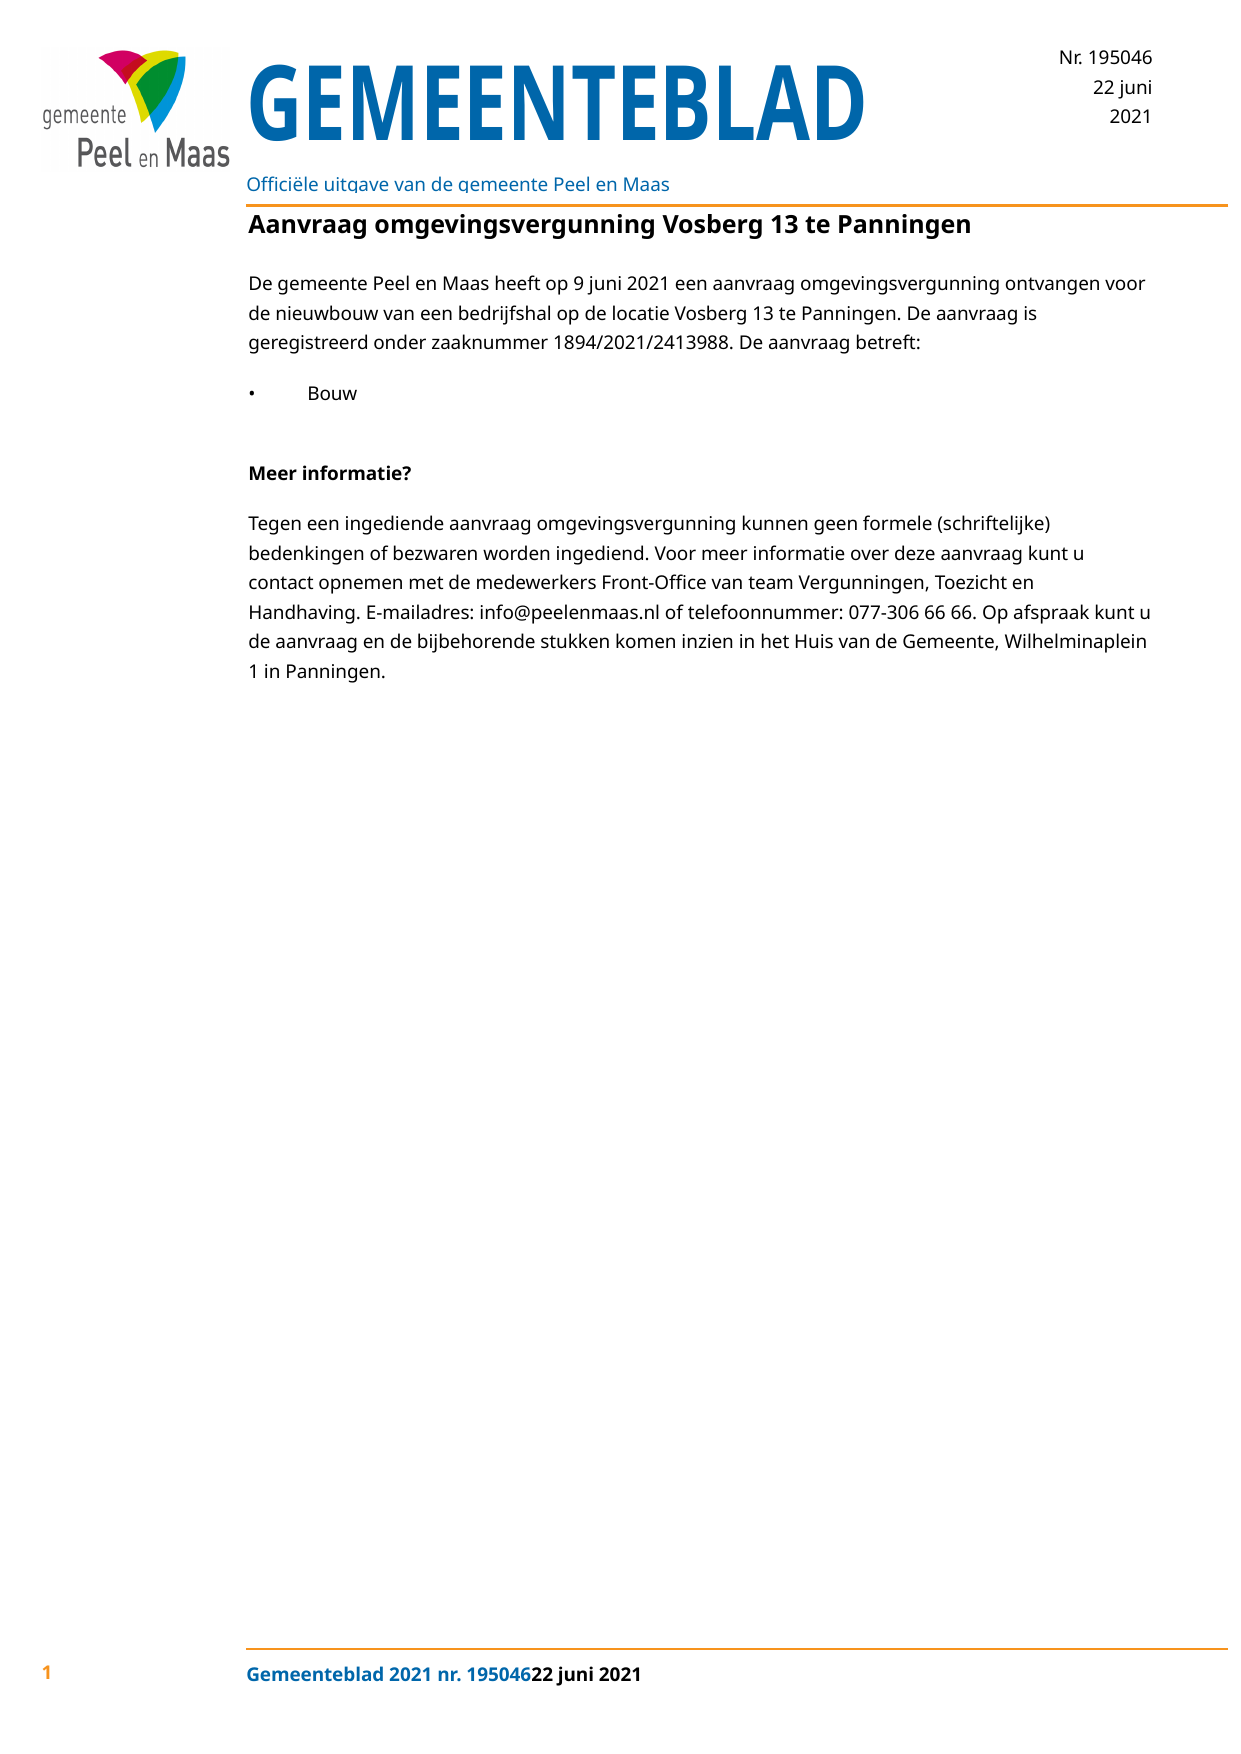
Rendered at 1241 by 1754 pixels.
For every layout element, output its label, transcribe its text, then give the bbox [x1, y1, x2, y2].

text De gemeente Peel en Maas heeft op 9 juni 2021 een aanvraag omgevingsvergunning ontvangen voor de nieuwbouw van een bedrijfshal op de locatie Vosberg 13 te Panningen. De aanvraag is geregistreerd onder zaaknummer 1894/2021/2413988. De aanvraag betreft: [248, 270, 1152, 355]
text Tegen een ingediende aanvraag omgevingsvergunning kunnen geen formele (schriftelijke) bedenkingen of bezwaren worden ingediend. Voor meer informatie over deze aanvraag kunt u contact opnemen met de medewerkers Front-Office van team Vergunningen, Toezicht en Handhaving. E-mailadres: info@peelenmaas.nl of telefoonnummer: 077-306 66 66. Op afspraak kunt u de aanvraag en de bijbehorende stukken komen inzien in het Huis van de Gemeente, Wilhelminaplein 1 in Panningen. [248, 510, 1152, 684]
picture [41, 47, 231, 172]
text Meer informatie? [248, 460, 1152, 486]
text Aanvraag omgevingsvergunning Vosberg 13 te Panningen [248, 207, 1152, 241]
list Bouw [248, 380, 1152, 406]
